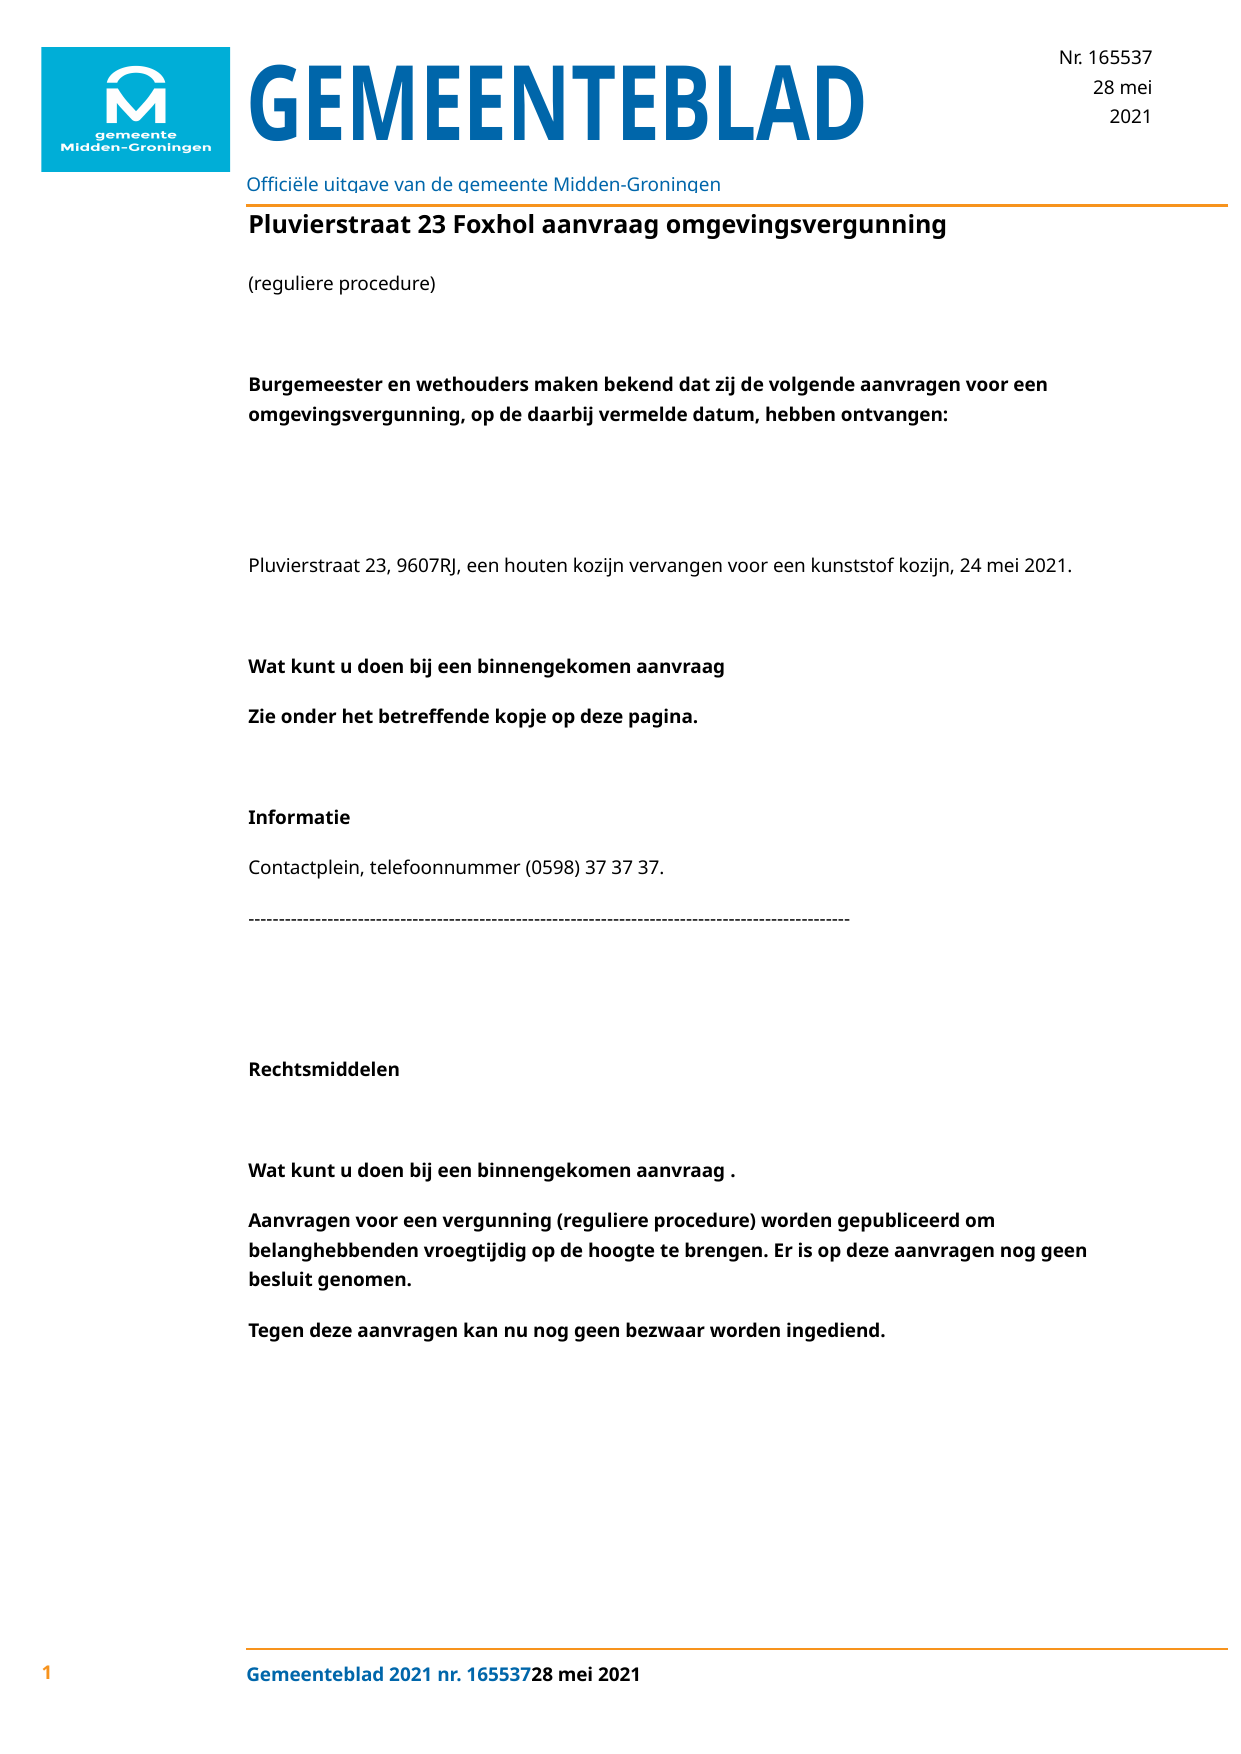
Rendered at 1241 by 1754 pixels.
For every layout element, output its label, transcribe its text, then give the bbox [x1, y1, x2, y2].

text Tegen deze aanvragen kan nu nog geen bezwaar worden ingediend. [248, 1317, 1152, 1343]
text Pluvierstraat 23, 9607RJ, een houten kozijn vervangen voor een kunststof kozijn, 24 mei 2021. [248, 552, 1152, 578]
text (reguliere procedure) [248, 270, 1152, 296]
text --------------------------------------------------------------------------------------------------- [248, 905, 1152, 931]
text Contactplein, telefoonnummer (0598) 37 37 37. [248, 854, 1152, 880]
picture [108, 66, 164, 82]
text Wat kunt u doen bij een binnengekomen aanvraag [248, 653, 1152, 678]
text Rechtsmiddelen [248, 1056, 1152, 1082]
text Informatie [248, 804, 1152, 830]
text Zie onder het betreffende kopje op deze pagina. [248, 703, 1152, 729]
text Burgemeester en wethouders maken bekend dat zij de volgende aanvragen voor een omgevingsvergunning, op de daarbij vermelde datum, hebben ontvangen: [248, 371, 1152, 426]
text Aanvragen voor een vergunning (reguliere procedure) worden gepubliceerd om belanghebbenden vroegtijdig op de hoogte te brengen. Er is op deze aanvragen nog geen besluit genomen. [248, 1207, 1152, 1292]
text Pluvierstraat 23 Foxhol aanvraag omgevingsvergunning [248, 207, 1152, 241]
picture [107, 89, 165, 122]
picture [184, 146, 190, 153]
text Wat kunt u doen bij een binnengekomen aanvraag . [248, 1157, 1152, 1183]
